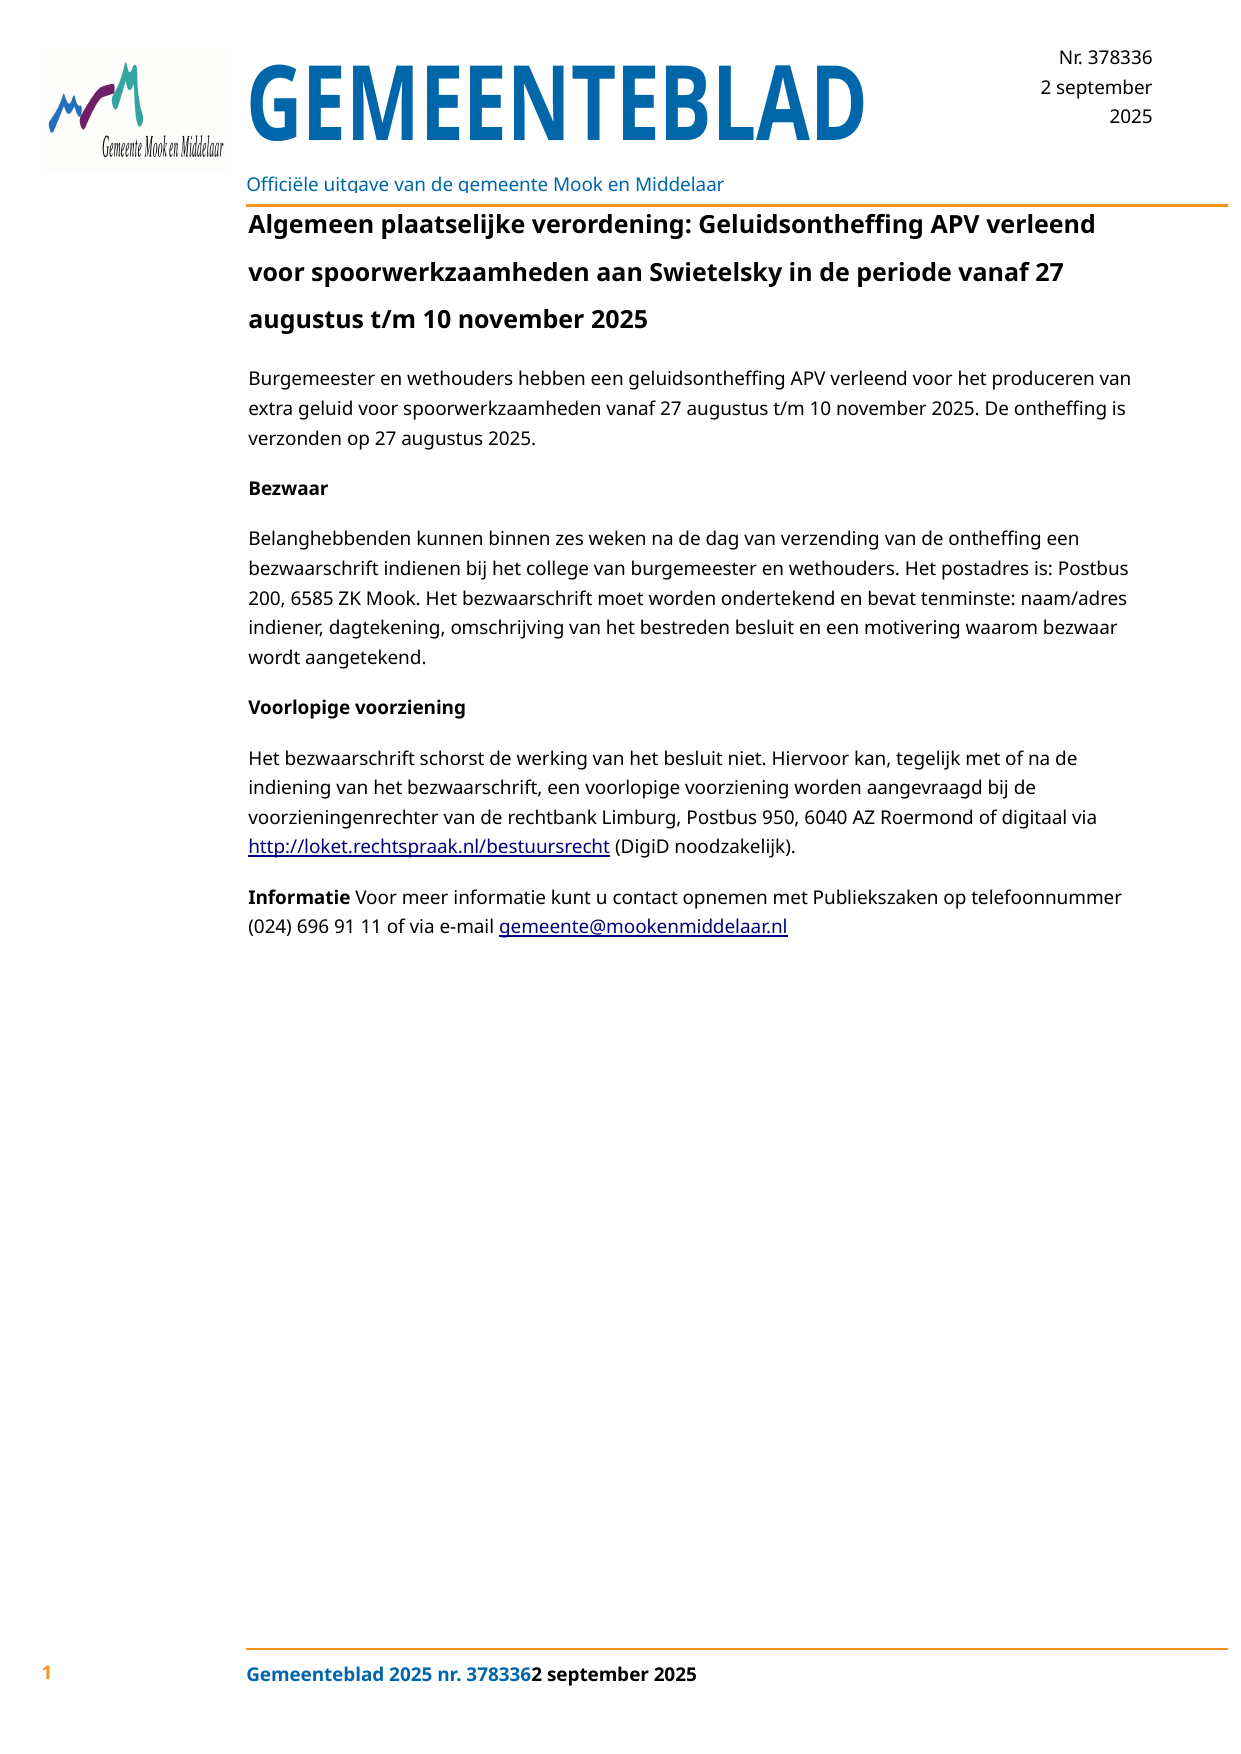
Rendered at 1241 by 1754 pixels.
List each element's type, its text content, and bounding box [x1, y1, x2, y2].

text Voorlopige voorziening [248, 694, 1152, 720]
text Bezwaar [248, 475, 1152, 501]
picture [41, 47, 231, 172]
text Burgemeester en wethouders hebben een geluidsontheffing APV verleend voor het produceren van extra geluid voor spoorwerkzaamheden vanaf 27 augustus t/m 10 november 2025. De ontheffing is verzonden op 27 augustus 2025. [248, 366, 1152, 450]
text Belanghebbenden kunnen binnen zes weken na de dag van verzending van de ontheffing een bezwaarschrift indienen bij het college van burgemeester en wethouders. Het postadres is: Postbus 200, 6585 ZK Mook. Het bezwaarschrift moet worden ondertekend en bevat tenminste: naam/adres indiener, dagtekening, omschrijving van het bestreden besluit en een motivering waarom bezwaar wordt aangetekend. [248, 526, 1152, 669]
text Informatie Voor meer informatie kunt u contact opnemen met Publiekszaken op telefoonnummer (024) 696 91 11 of via e-mail gemeente@mookenmiddelaar.nl [248, 884, 1152, 939]
text Algemeen plaatselijke verordening: Geluidsontheffing APV verleend voor spoorwerkzaamheden aan Swietelsky in de periode vanaf 27 augustus t/m 10 november 2025 [248, 207, 1152, 336]
text Het bezwaarschrift schorst de werking van het besluit niet. Hiervoor kan, tegelijk met of na de indiening van het bezwaarschrift, een voorlopige voorziening worden aangevraagd bij de voorzieningenrechter van de rechtbank Limburg, Postbus 950, 6040 AZ Roermond of digitaal via http://loket.rechtspraak.nl/bestuursrecht (DigiD noodzakelijk). [248, 745, 1152, 859]
